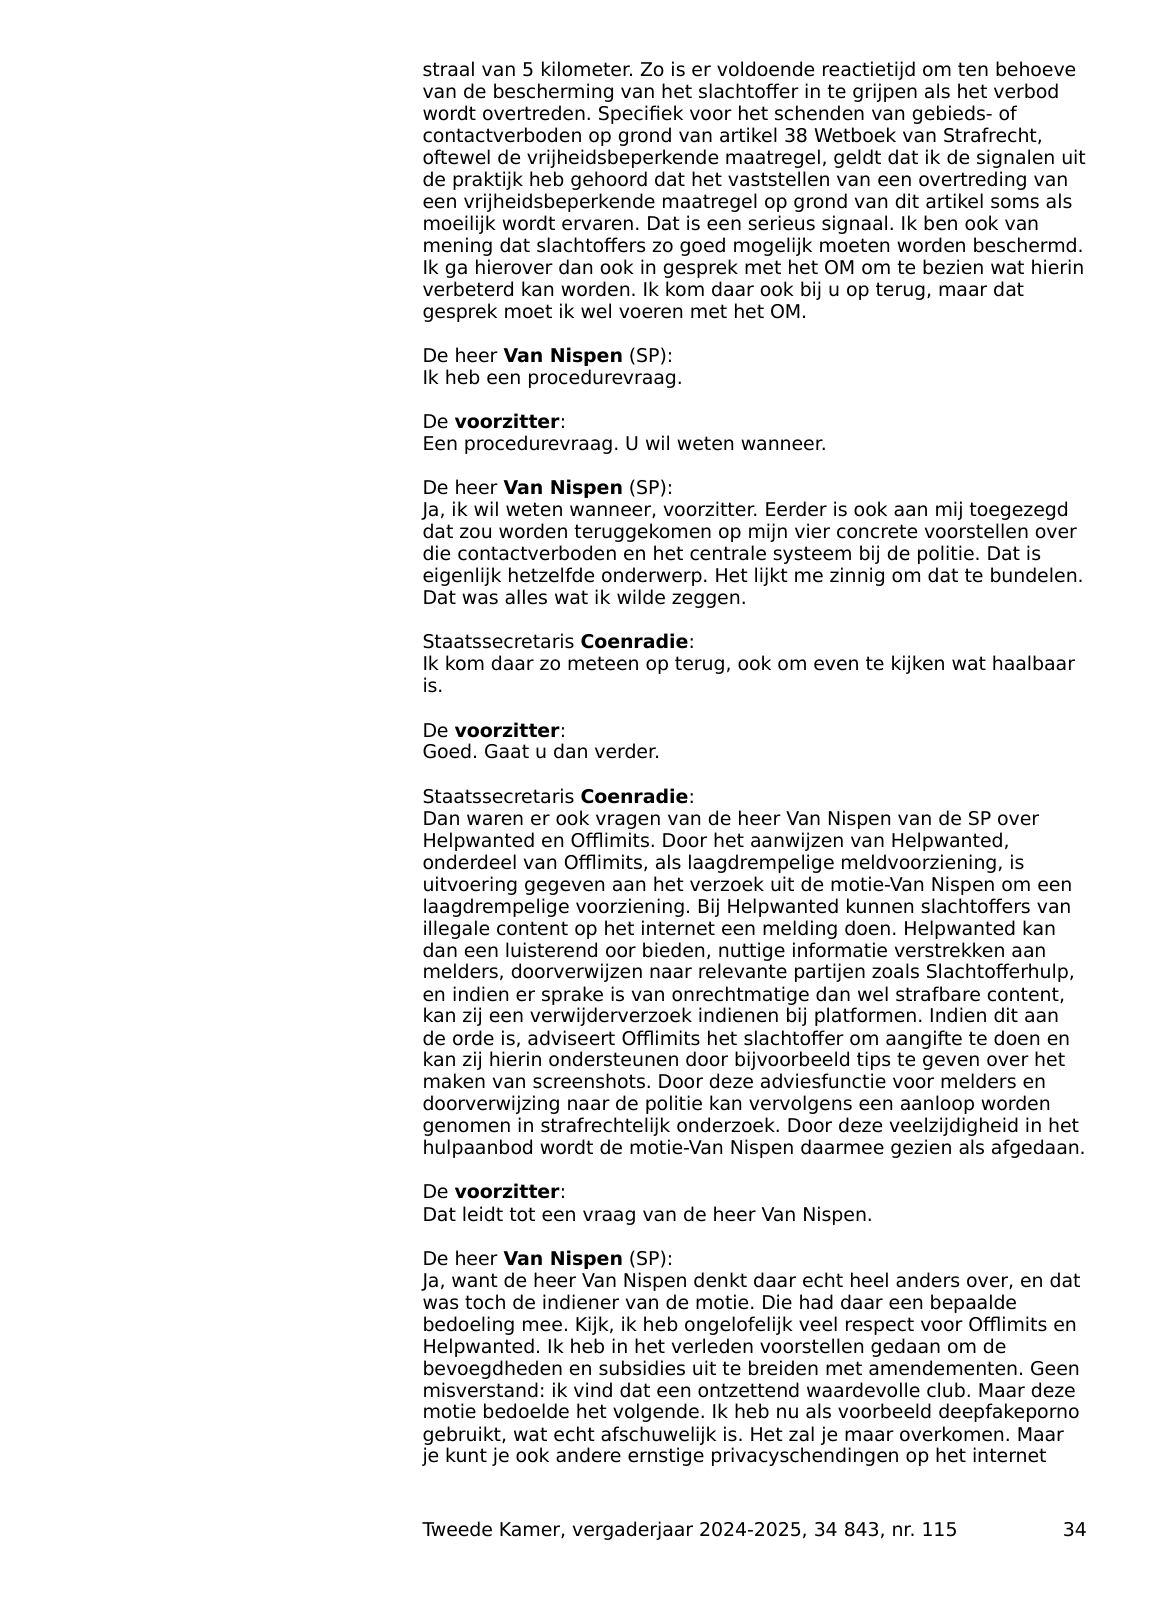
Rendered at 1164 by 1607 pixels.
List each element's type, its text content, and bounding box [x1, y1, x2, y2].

text Staatssecretaris Coenradie: [422, 786, 1087, 808]
text Goed. Gaat u dan verder. [422, 741, 1087, 763]
text De heer Van Nispen (SP): [422, 477, 1087, 499]
text Staatssecretaris Coenradie: [422, 631, 1087, 653]
text Dan waren er ook vragen van de heer Van Nispen van de SP over Helpwanted en Offlimits. Door het aanwijzen van Helpwanted, onderdeel van Offlimits, als laagdrempelige meldvoorziening, is uitvoering gegeven aan het verzoek uit de motie-Van Nispen om een laagdrempelige voorziening. Bij Helpwanted kunnen slachtoffers van illegale content op het internet een melding doen. Helpwanted kan dan een luisterend oor bieden, nuttige informatie verstrekken aan melders, doorverwijzen naar relevante partijen zoals Slachtofferhulp, en indien er sprake is van onrechtmatige dan wel strafbare content, kan zij een verwijderverzoek indienen bij platformen. Indien dit aan de orde is, adviseert Offlimits het slachtoffer om aangifte te doen en kan zij hierin ondersteunen door bijvoorbeeld tips te geven over het maken van screenshots. Door deze adviesfunctie voor melders en doorverwijzing naar de politie kan vervolgens een aanloop worden genomen in strafrechtelijk onderzoek. Door deze veelzijdigheid in het hulpaanbod wordt de motie-Van Nispen daarmee gezien als afgedaan. [422, 808, 1087, 1159]
text Dat leidt tot een vraag van de heer Van Nispen. [422, 1203, 1087, 1225]
text Ja, want de heer Van Nispen denkt daar echt heel anders over, en dat was toch de indiener van de motie. Die had daar een bepaalde bedoeling mee. Kijk, ik heb ongelofelijk veel respect voor Offlimits en Helpwanted. Ik heb in het verleden voorstellen gedaan om de bevoegdheden en subsidies uit te breiden met amendementen. Geen misverstand: ik vind dat een ontzettend waardevolle club. Maar deze motie bedoelde het volgende. Ik heb nu als voorbeeld deepfakeporno gebruikt, wat echt afschuwelijk is. Het zal je maar overkomen. Maar je kunt je ook andere ernstige privacyschendingen op het internet [422, 1269, 1087, 1467]
text De heer Van Nispen (SP): [422, 1248, 1087, 1269]
text Ja, ik wil weten wanneer, voorzitter. Eerder is ook aan mij toegezegd dat zou worden teruggekomen op mijn vier concrete voorstellen over die contactverboden en het centrale systeem bij de politie. Dat is eigenlijk hetzelfde onderwerp. Het lijkt me zinnig om dat te bundelen. Dat was alles wat ik wilde zeggen. [422, 499, 1087, 609]
text De voorzitter: [422, 719, 1087, 741]
text De voorzitter: [422, 1181, 1087, 1203]
text De voorzitter: [422, 411, 1087, 433]
text Ik heb een procedurevraag. [422, 367, 1087, 389]
text Een procedurevraag. U wil weten wanneer. [422, 433, 1087, 455]
text De heer Van Nispen (SP): [422, 345, 1087, 367]
text straal van 5 kilometer. Zo is er voldoende reactietijd om ten behoeve van de bescherming van het slachtoffer in te grijpen als het verbod wordt overtreden. Specifiek voor het schenden van gebieds- of contactverboden op grond van artikel 38 Wetboek van Strafrecht, oftewel de vrijheidsbeperkende maatregel, geldt dat ik de signalen uit de praktijk heb gehoord dat het vaststellen van een overtreding van een vrijheidsbeperkende maatregel op grond van dit artikel soms als moeilijk wordt ervaren. Dat is een serieus signaal. Ik ben ook van mening dat slachtoffers zo goed mogelijk moeten worden beschermd. Ik ga hierover dan ook in gesprek met het OM om te bezien wat hierin verbeterd kan worden. Ik kom daar ook bij u op terug, maar dat gesprek moet ik wel voeren met het OM. [422, 59, 1087, 323]
text Ik kom daar zo meteen op terug, ook om even te kijken wat haalbaar is. [422, 653, 1087, 697]
